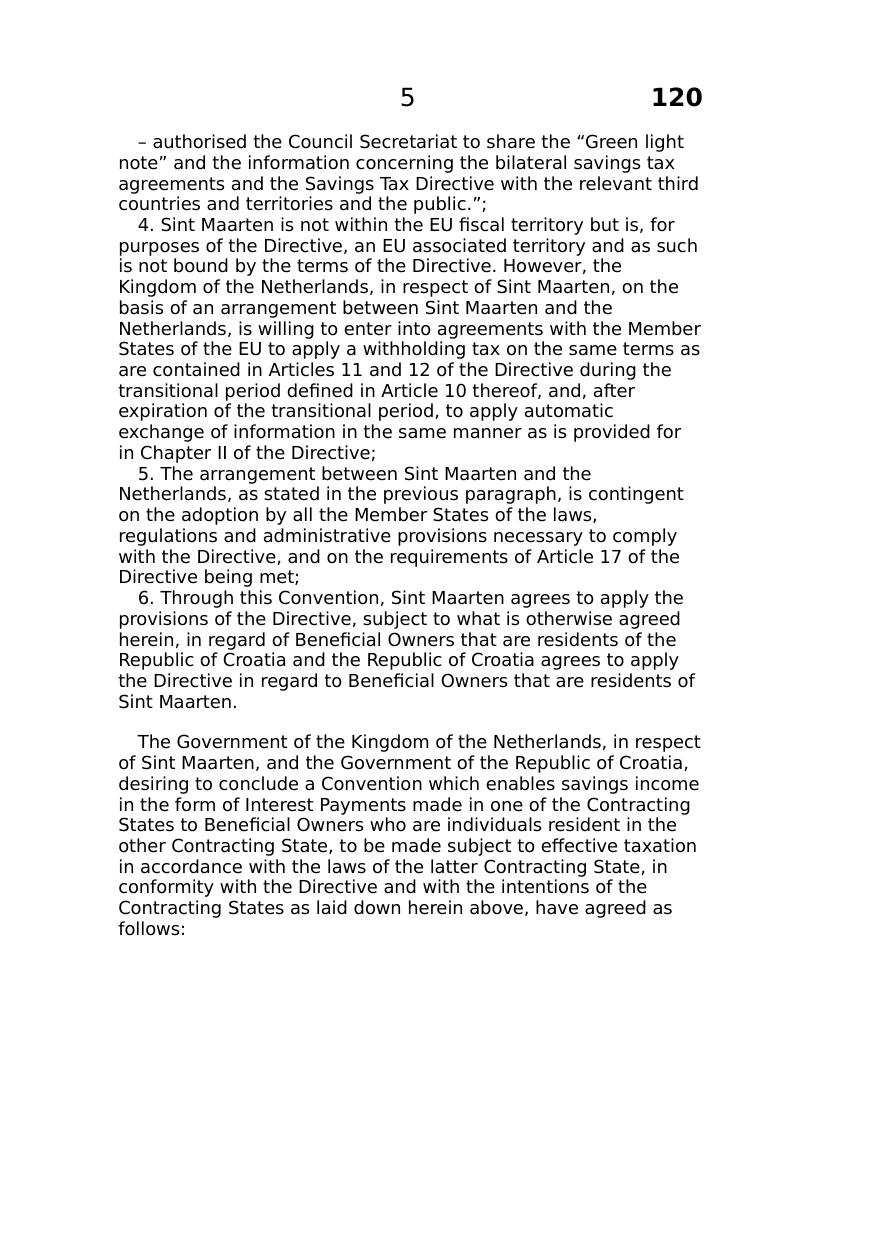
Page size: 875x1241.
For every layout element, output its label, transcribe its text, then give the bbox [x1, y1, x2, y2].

text The Government of the Kingdom of the Netherlands, in respect of Sint Maarten, and the Government of the Republic of Croatia, desiring to conclude a Convention which enables savings income in the form of Interest Payments made in one of the Contracting States to Beneficial Owners who are individuals resident in the other Contracting State, to be made subject to effective taxation in accordance with the laws of the latter Contracting State, in conformity with the Directive and with the intentions of the Contracting States as laid down herein above, have agreed as follows: [118, 732, 703, 939]
text 6. Through this Convention, Sint Maarten agrees to apply the provisions of the Directive, subject to what is otherwise agreed herein, in regard of Beneficial Owners that are residents of the Republic of Croatia and the Republic of Croatia agrees to apply the Directive in regard to Beneficial Owners that are residents of Sint Maarten. [118, 588, 703, 712]
text 5. The arrangement between Sint Maarten and the Netherlands, as stated in the previous paragraph, is contingent on the adoption by all the Member States of the laws, regulations and administrative provisions necessary to comply with the Directive, and on the requirements of Article 17 of the Directive being met; [118, 463, 703, 588]
text 4. Sint Maarten is not within the EU fiscal territory but is, for purposes of the Directive, an EU associated territory and as such is not bound by the terms of the Directive. However, the Kingdom of the Netherlands, in respect of Sint Maarten, on the basis of an arrangement between Sint Maarten and the Netherlands, is willing to enter into agreements with the Member States of the EU to apply a withholding tax on the same terms as are contained in Articles 11 and 12 of the Directive during the transitional period defined in Article 10 thereof, and, after expiration of the transitional period, to apply automatic exchange of information in the same manner as is provided for in Chapter II of the Directive; [118, 215, 703, 463]
text – authorised the Council Secretariat to share the “Green light note” and the information concerning the bilateral savings tax agreements and the Savings Tax Directive with the relevant third countries and territories and the public.”; [118, 132, 703, 215]
